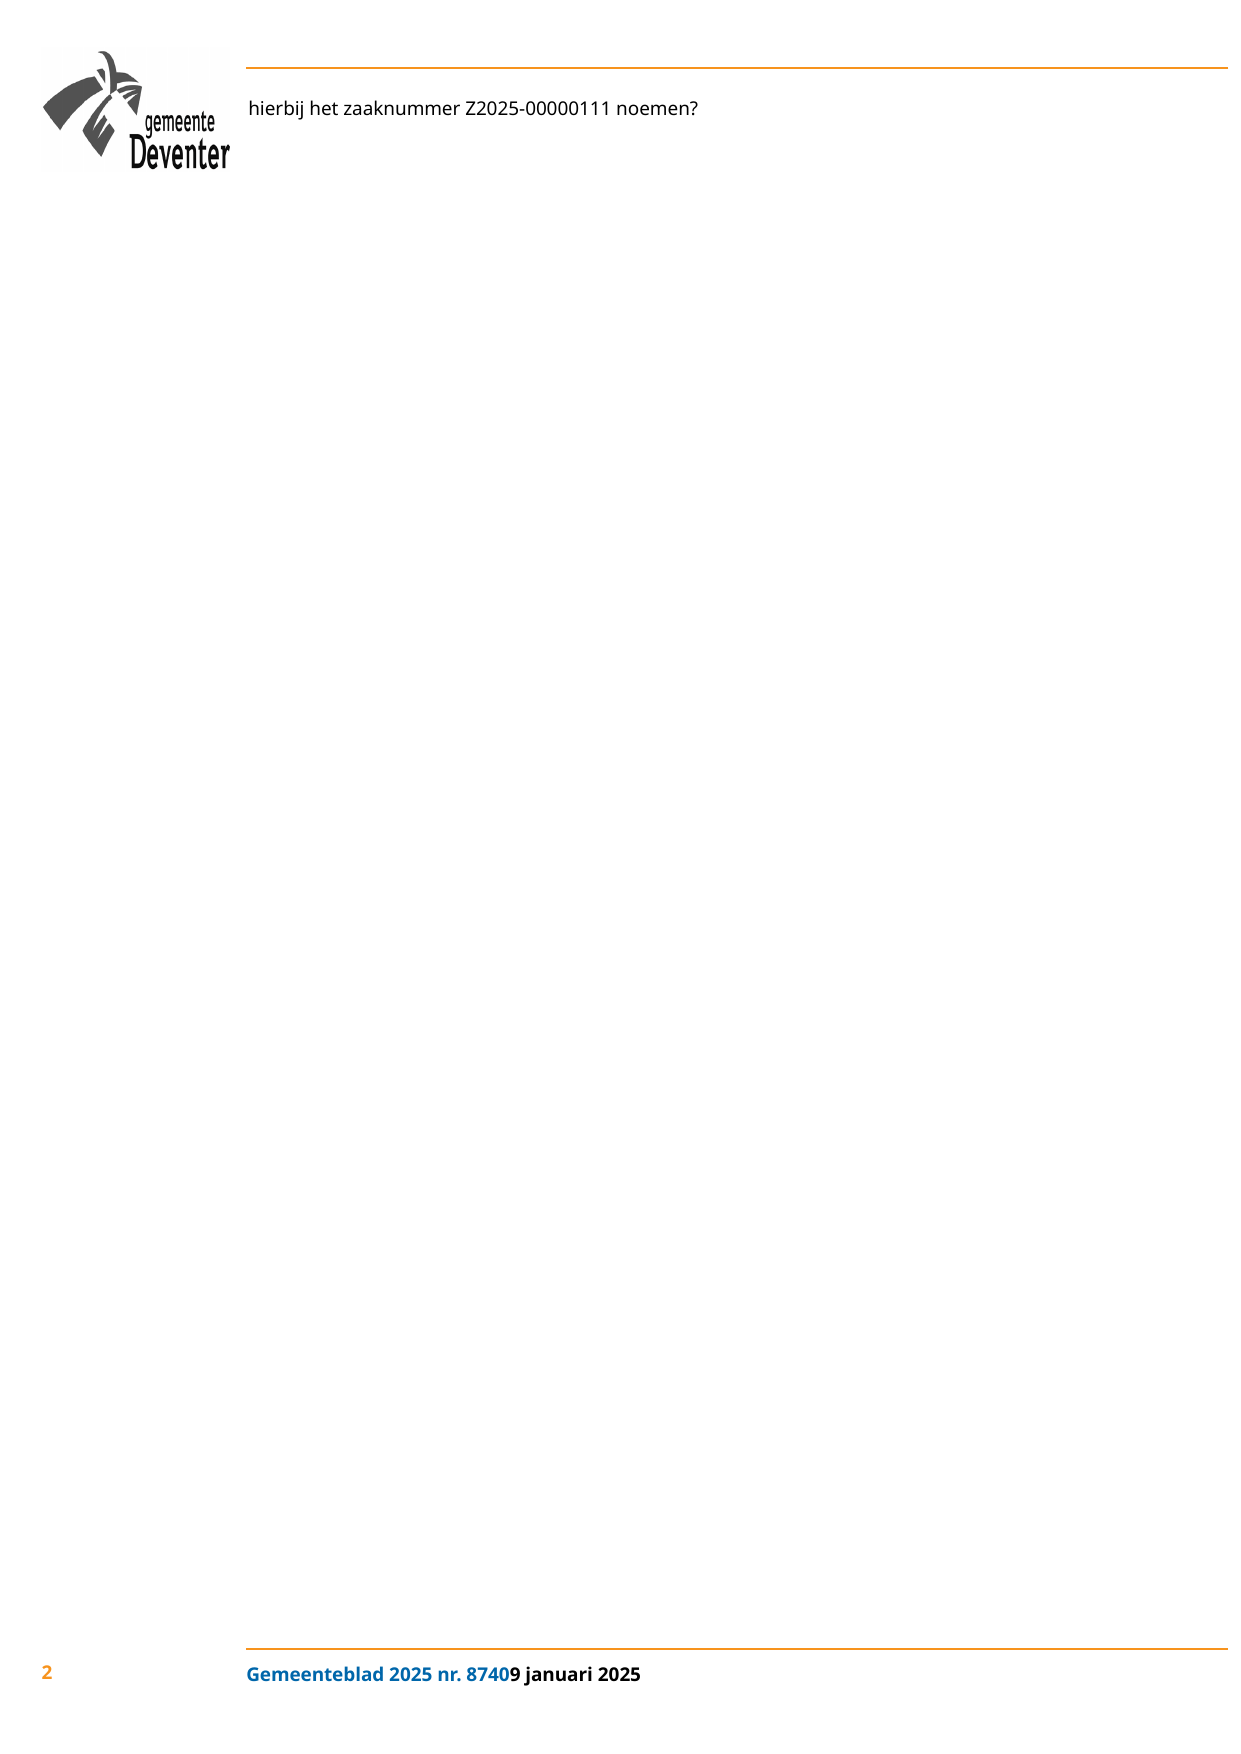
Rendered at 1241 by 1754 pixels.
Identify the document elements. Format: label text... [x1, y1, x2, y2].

text hierbij het zaaknummer Z2025-00000111 noemen? [248, 95, 1152, 121]
picture [41, 47, 231, 172]
